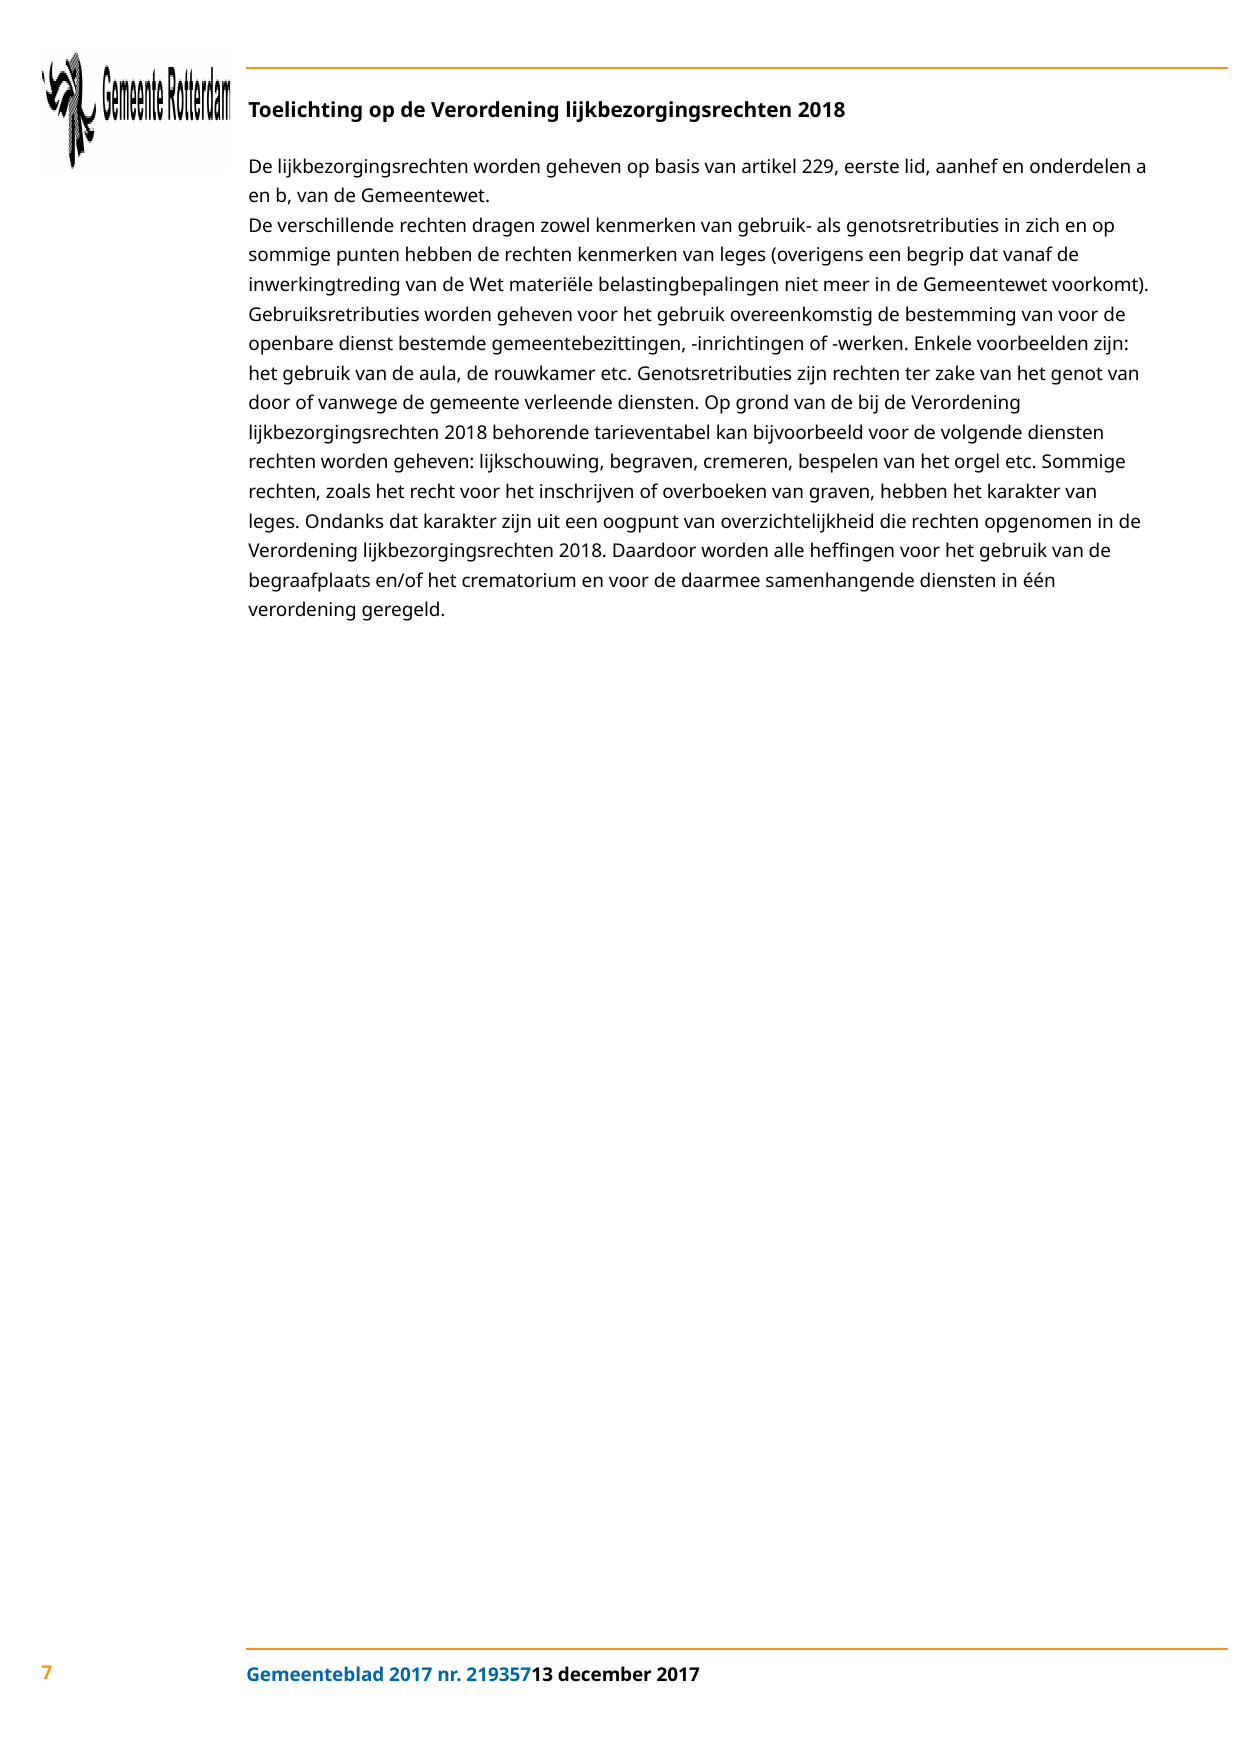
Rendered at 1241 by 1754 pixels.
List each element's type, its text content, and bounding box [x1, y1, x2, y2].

text De lijkbezorgingsrechten worden geheven op basis van artikel 229, eerste lid, aanhef en onderdelen a en b, van de Gemeentewet. [248, 153, 1152, 208]
text De verschillende rechten dragen zowel kenmerken van gebruik- als genotsretributies in zich en op sommige punten hebben de rechten kenmerken van leges (overigens een begrip dat vanaf de inwerkingtreding van de Wet materiële belastingbepalingen niet meer in de Gemeentewet voorkomt). Gebruiksretributies worden geheven voor het gebruik overeenkomstig de bestemming van voor de openbare dienst bestemde gemeentebezittingen, -inrichtingen of -werken. Enkele voorbeelden zijn: het gebruik van de aula, de rouwkamer etc. Genotsretributies zijn rechten ter zake van het genot van door of vanwege de gemeente verleende diensten. Op grond van de bij de Verordening lijkbezorgingsrechten 2018 behorende tarieventabel kan bijvoorbeeld voor de volgende diensten rechten worden geheven: lijkschouwing, begraven, cremeren, bespelen van het orgel etc. Sommige rechten, zoals het recht voor het inschrijven of overboeken van graven, hebben het karakter van leges. Ondanks dat karakter zijn uit een oogpunt van overzichtelijkheid die rechten opgenomen in de Verordening lijkbezorgingsrechten 2018. Daardoor worden alle heffingen voor het gebruik van de begraafplaats en/of het crematorium en voor de daarmee samenhangende diensten in één verordening geregeld. [248, 212, 1152, 622]
text Toelichting op de Verordening lijkbezorgingsrechten 2018 [248, 95, 1152, 123]
picture [41, 47, 231, 172]
